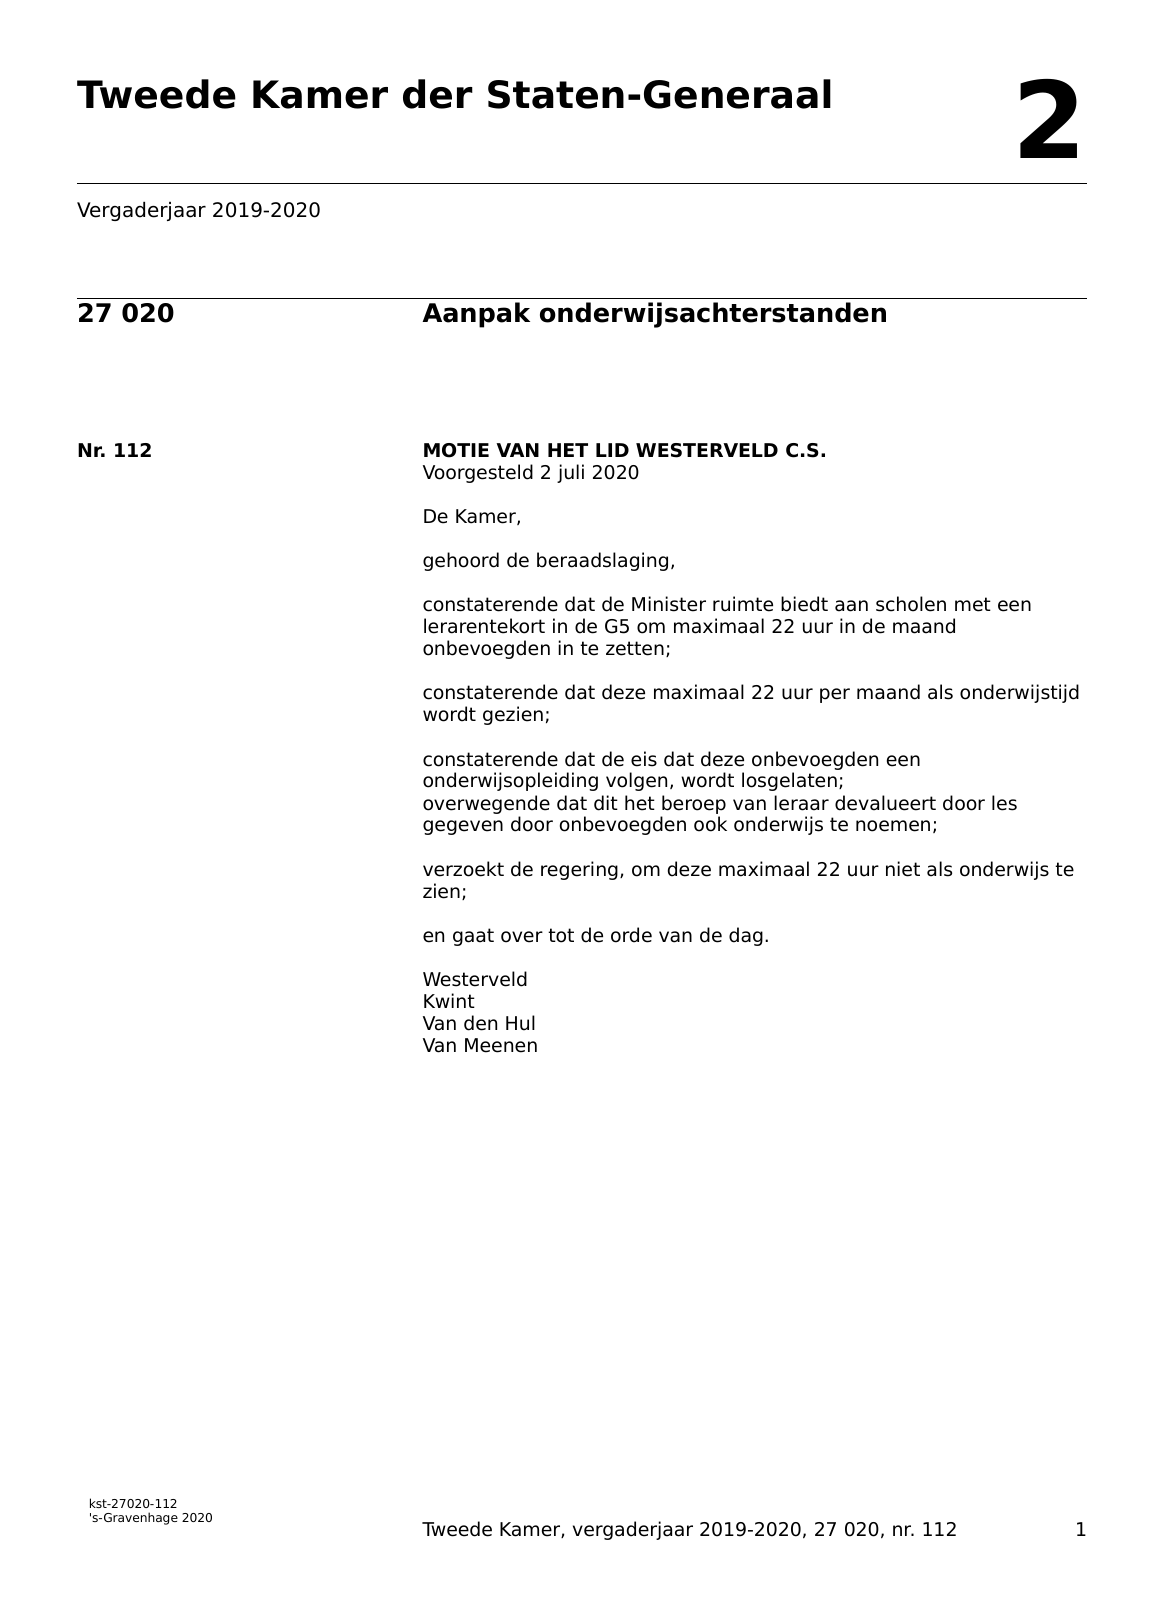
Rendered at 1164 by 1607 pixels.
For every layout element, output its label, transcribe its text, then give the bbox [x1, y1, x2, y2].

text Westerveld [422, 969, 1087, 991]
text constaterende dat deze maximaal 22 uur per maand als onderwijstijd wordt gezien; [422, 682, 1087, 726]
text 's-Gravenhage 2020 [88, 1511, 323, 1525]
subtitle Nr. 112 MOTIE VAN HET LID WESTERVELD C.S. [77, 440, 1087, 462]
text verzoekt de regering, om deze maximaal 22 uur niet als onderwijs te zien; [422, 858, 1087, 902]
text gehoord de beraadslaging, [422, 550, 1087, 572]
text De Kamer, [422, 506, 1087, 528]
text Van den Hul [422, 1013, 1087, 1035]
text constaterende dat de eis dat deze onbevoegden een onderwijsopleiding volgen, wordt losgelaten; [422, 748, 1087, 792]
text Van Meenen [422, 1035, 1087, 1057]
text Kwint [422, 991, 1087, 1013]
table_cell Vergaderjaar 2019-2020 [77, 184, 1087, 298]
table_header 2 [886, 59, 1087, 183]
text overwegende dat dit het beroep van leraar devalueert door les gegeven door onbevoegden ook onderwijs te noemen; [422, 792, 1087, 836]
text Voorgesteld 2 juli 2020 [422, 462, 1087, 484]
text en gaat over tot de orde van de dag. [422, 925, 1087, 947]
text kst-27020-112 [88, 1497, 323, 1511]
subtitle 27 020 Aanpak onderwijsachterstanden [77, 299, 1087, 329]
table_header Tweede Kamer der Staten-Generaal [77, 59, 886, 183]
text constaterende dat de Minister ruimte biedt aan scholen met een lerarentekort in de G5 om maximaal 22 uur in de maand onbevoegden in te zetten; [422, 594, 1087, 660]
